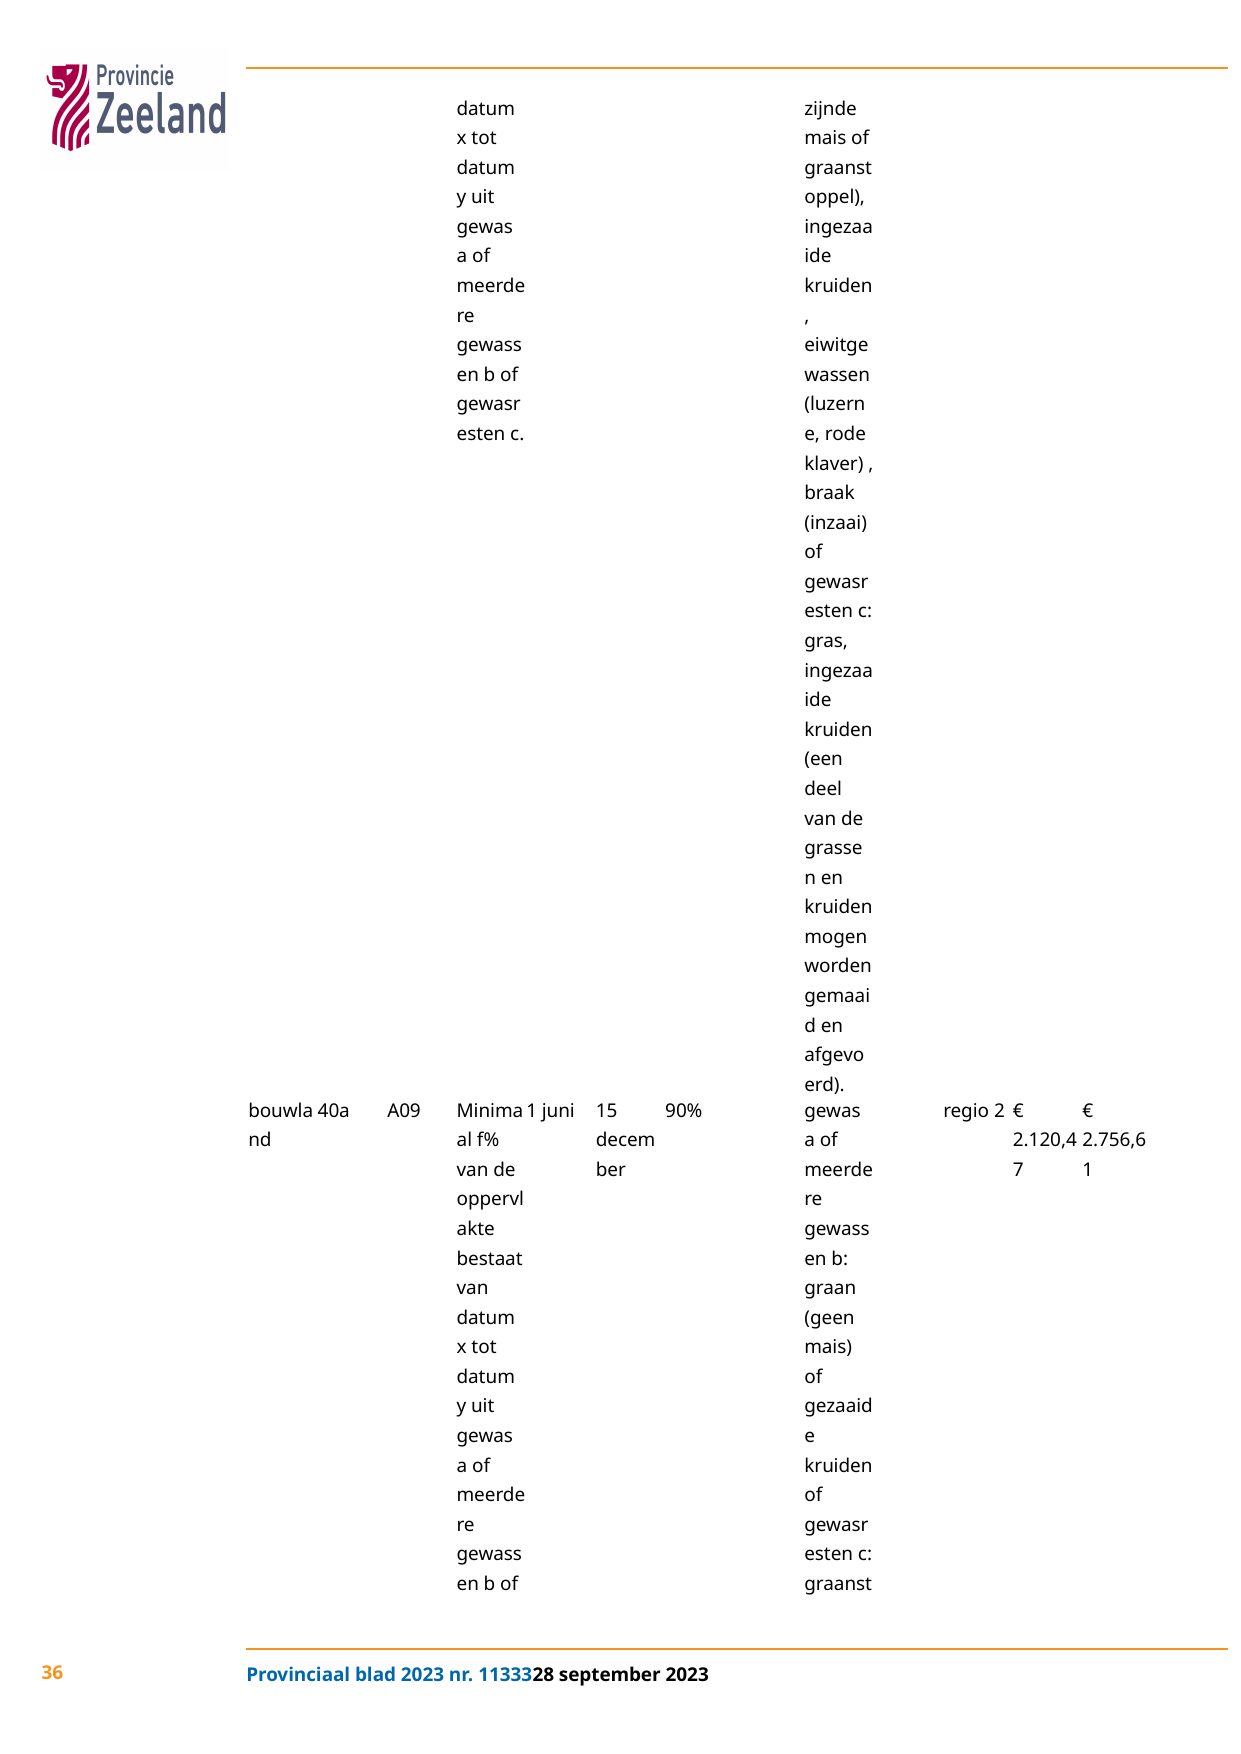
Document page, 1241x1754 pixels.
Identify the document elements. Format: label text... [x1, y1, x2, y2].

table_cell € 2.120,47 [1013, 1097, 1082, 1596]
table_cell [665, 95, 734, 1097]
picture [41, 47, 231, 172]
table_cell datum x tot datum y uit gewas a of meerdere gewassen b of gewasresten c. [456, 95, 526, 1097]
table_cell [943, 95, 1013, 1097]
table_cell [1013, 95, 1082, 1097]
table_cell zijnde mais of graanstoppel), ingezaaide kruiden, eiwitgewassen (luzerne, rode klaver) , braak (inzaai) of gewasresten c: gras, ingezaaide kruiden (een deel van de grassen en kruiden mogen worden gemaaid en afgevoerd). [804, 95, 873, 1097]
table_cell [387, 95, 456, 1097]
table_cell Minimaal f% van de oppervlakte bestaat van datum x tot datum y uit gewas a of meerdere gewassen b of [456, 1097, 526, 1596]
table_cell [318, 95, 387, 1097]
table_cell [874, 1097, 943, 1596]
table_cell A09 [387, 1097, 456, 1596]
table_cell [526, 95, 596, 1097]
table_cell [248, 95, 317, 1097]
table_cell [1082, 95, 1152, 1097]
table_cell [596, 95, 665, 1097]
table_cell 15 december [596, 1097, 665, 1596]
table_cell [874, 95, 943, 1097]
table_cell 40a [318, 1097, 387, 1596]
table_cell gewas a of meerdere gewassen b: graan (geen mais) of gezaaide kruiden of gewasresten c: graanst [804, 1097, 873, 1596]
table_cell regio 2 [943, 1097, 1013, 1596]
table_cell 90% [665, 1097, 734, 1596]
table_cell € 2.756,61 [1082, 1097, 1152, 1596]
table_cell [735, 95, 804, 1097]
table_cell 1 juni [526, 1097, 596, 1596]
table_cell [735, 1097, 804, 1596]
table_cell bouwland [248, 1097, 317, 1596]
